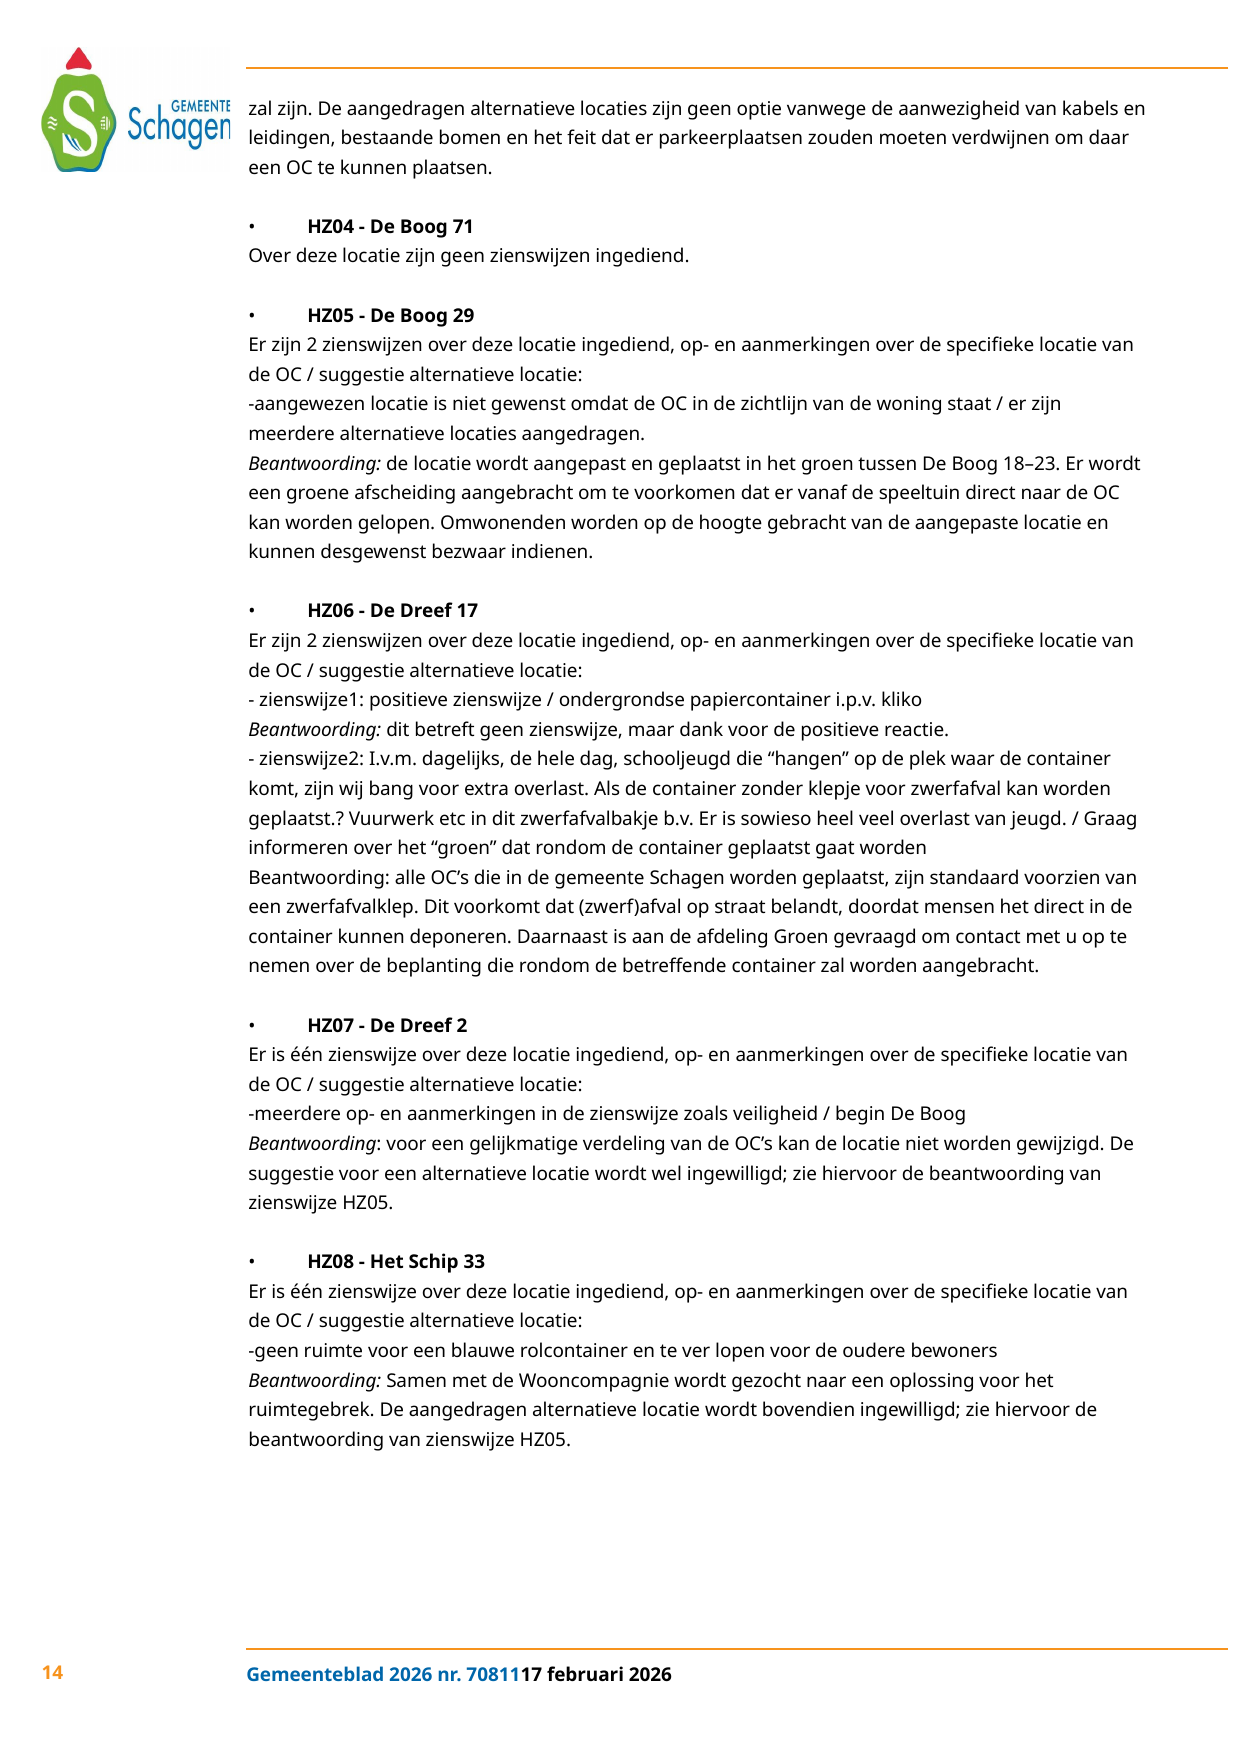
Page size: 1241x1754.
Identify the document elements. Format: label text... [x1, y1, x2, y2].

text Beantwoording: alle OC’s die in de gemeente Schagen worden geplaatst, zijn standaard voorzien van een zwerfafvalklep. Dit voorkomt dat (zwerf)afval op straat belandt, doordat mensen het direct in de container kunnen deponeren. Daarnaast is aan de afdeling Groen gevraagd om contact met u op te nemen over de beplanting die rondom de betreffende container zal worden aangebracht. [248, 864, 1152, 978]
text -geen ruimte voor een blauwe rolcontainer en te ver lopen voor de oudere bewoners [248, 1337, 1152, 1363]
text Er zijn 2 zienswijzen over deze locatie ingediend, op- en aanmerkingen over de specifieke locatie van de OC / suggestie alternatieve locatie: [248, 627, 1152, 683]
text zal zijn. De aangedragen alternatieve locaties zijn geen optie vanwege de aanwezigheid van kabels en leidingen, bestaande bomen en het feit dat er parkeerplaatsen zouden moeten verdwijnen om daar een OC te kunnen plaatsen. [248, 95, 1152, 180]
picture [41, 47, 231, 172]
text - zienswijze2: I.v.m. dagelijks, de hele dag, schooljeugd die “hangen” op de plek waar de container komt, zijn wij bang voor extra overlast. Als de container zonder klepje voor zwerfafval kan worden geplaatst.? Vuurwerk etc in dit zwerfafvalbakje b.v. Er is sowieso heel veel overlast van jeugd. / Graag informeren over het “groen” dat rondom de container geplaatst gaat worden [248, 746, 1152, 860]
list HZ06 - De Dreef 17 [248, 598, 1152, 623]
text - zienswijze1: positieve zienswijze / ondergrondse papiercontainer i.p.v. kliko [248, 686, 1152, 712]
text Er is één zienswijze over deze locatie ingediend, op- en aanmerkingen over de specifieke locatie van de OC / suggestie alternatieve locatie: [248, 1041, 1152, 1097]
list HZ08 - Het Schip 33 [248, 1248, 1152, 1274]
list HZ05 - De Boog 29 [248, 302, 1152, 328]
text Over deze locatie zijn geen zienswijzen ingediend. [248, 243, 1152, 268]
text Beantwoording: dit betreft geen zienswijze, maar dank voor de positieve reactie. [248, 716, 1152, 742]
text Beantwoording: Samen met de Wooncompagnie wordt gezocht naar een oplossing voor het ruimtegebrek. De aangedragen alternatieve locatie wordt bovendien ingewilligd; zie hiervoor de beantwoording van zienswijze HZ05. [248, 1367, 1152, 1452]
text -meerdere op- en aanmerkingen in de zienswijze zoals veiligheid / begin De Boog [248, 1101, 1152, 1126]
list HZ04 - De Boog 71 [248, 213, 1152, 239]
list HZ07 - De Dreef 2 [248, 1012, 1152, 1038]
text Beantwoording: de locatie wordt aangepast en geplaatst in het groen tussen De Boog 18–23. Er wordt een groene afscheiding aangebracht om te voorkomen dat er vanaf de speeltuin direct naar de OC kan worden gelopen. Omwonenden worden op de hoogte gebracht van de aangepaste locatie en kunnen desgewenst bezwaar indienen. [248, 450, 1152, 564]
text Er is één zienswijze over deze locatie ingediend, op- en aanmerkingen over de specifieke locatie van de OC / suggestie alternatieve locatie: [248, 1278, 1152, 1333]
text -aangewezen locatie is niet gewenst omdat de OC in de zichtlijn van de woning staat / er zijn meerdere alternatieve locaties aangedragen. [248, 391, 1152, 446]
text Beantwoording: voor een gelijkmatige verdeling van de OC’s kan de locatie niet worden gewijzigd. De suggestie voor een alternatieve locatie wordt wel ingewilligd; zie hiervoor de beantwoording van zienswijze HZ05. [248, 1130, 1152, 1215]
text Er zijn 2 zienswijzen over deze locatie ingediend, op- en aanmerkingen over de specifieke locatie van de OC / suggestie alternatieve locatie: [248, 331, 1152, 387]
